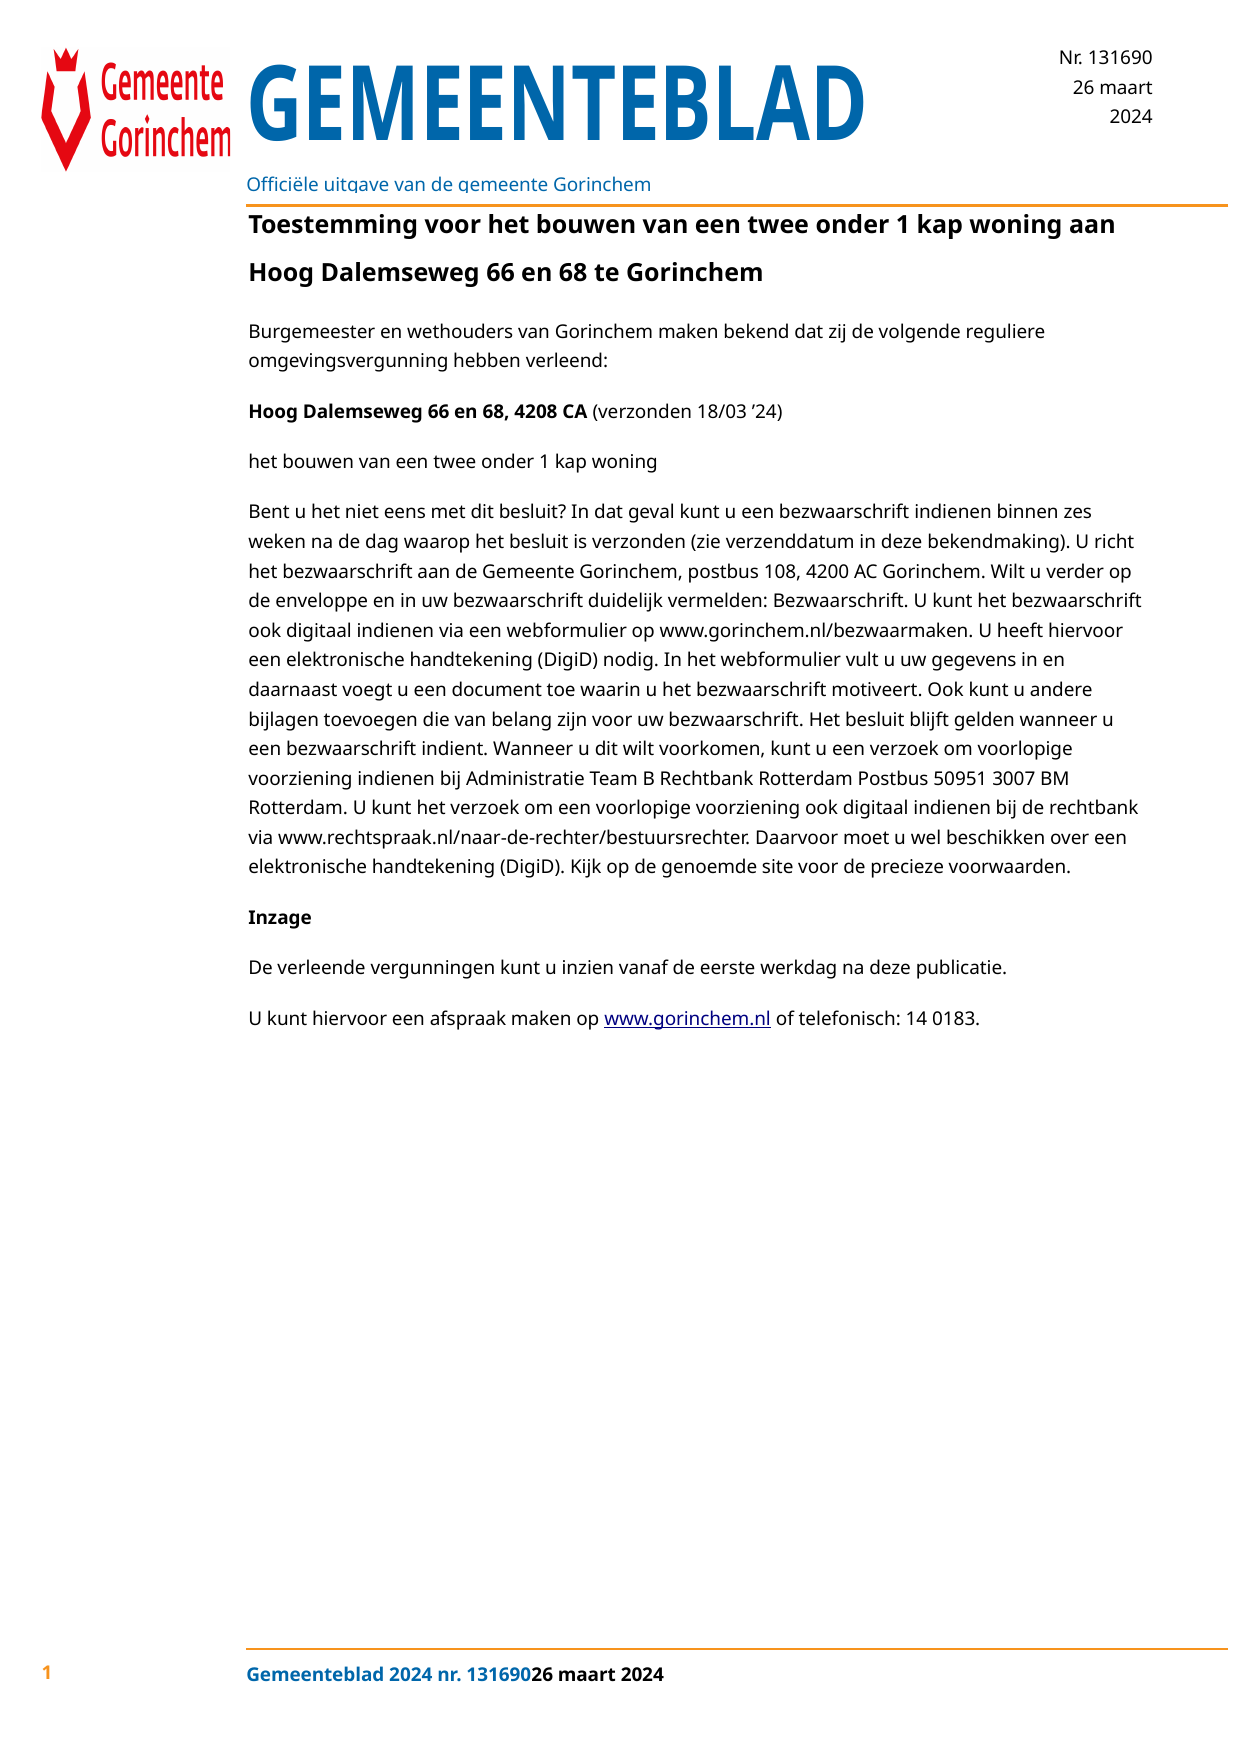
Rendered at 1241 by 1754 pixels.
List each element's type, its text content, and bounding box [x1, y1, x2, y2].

picture [41, 47, 231, 172]
text Burgemeester en wethouders van Gorinchem maken bekend dat zij de volgende reguliere omgevingsvergunning hebben verleend: [248, 318, 1152, 373]
text Hoog Dalemseweg 66 en 68, 4208 CA (verzonden 18/03 ’24) [248, 398, 1152, 424]
text Toestemming voor het bouwen van een twee onder 1 kap woning aan Hoog Dalemseweg 66 en 68 te Gorinchem [248, 207, 1152, 288]
text het bouwen van een twee onder 1 kap woning [248, 448, 1152, 474]
text De verleende vergunningen kunt u inzien vanaf de eerste werkdag na deze publicatie. [248, 954, 1152, 980]
text Inzage [248, 904, 1152, 930]
text Bent u het niet eens met dit besluit? In dat geval kunt u een bezwaarschrift indienen binnen zes weken na de dag waarop het besluit is verzonden (zie verzenddatum in deze bekendmaking). U richt het bezwaarschrift aan de Gemeente Gorinchem, postbus 108, 4200 AC Gorinchem. Wilt u verder op de enveloppe en in uw bezwaarschrift duidelijk vermelden: Bezwaarschrift. U kunt het bezwaarschrift ook digitaal indienen via een webformulier op www.gorinchem.nl/bezwaarmaken. U heeft hiervoor een elektronische handtekening (DigiD) nodig. In het webformulier vult u uw gegevens in en daarnaast voegt u een document toe waarin u het bezwaarschrift motiveert. Ook kunt u andere bijlagen toevoegen die van belang zijn voor uw bezwaarschrift. Het besluit blijft gelden wanneer u een bezwaarschrift indient. Wanneer u dit wilt voorkomen, kunt u een verzoek om voorlopige voorziening indienen bij Administratie Team B Rechtbank Rotterdam Postbus 50951 3007 BM Rotterdam. U kunt het verzoek om een voorlopige voorziening ook digitaal indienen bij de rechtbank via www.rechtspraak.nl/naar-de-rechter/bestuursrechter. Daarvoor moet u wel beschikken over een elektronische handtekening (DigiD). Kijk op de genoemde site voor de precieze voorwaarden. [248, 499, 1152, 879]
text U kunt hiervoor een afspraak maken op www.gorinchem.nl of telefonisch: 14 0183. [248, 1005, 1152, 1031]
